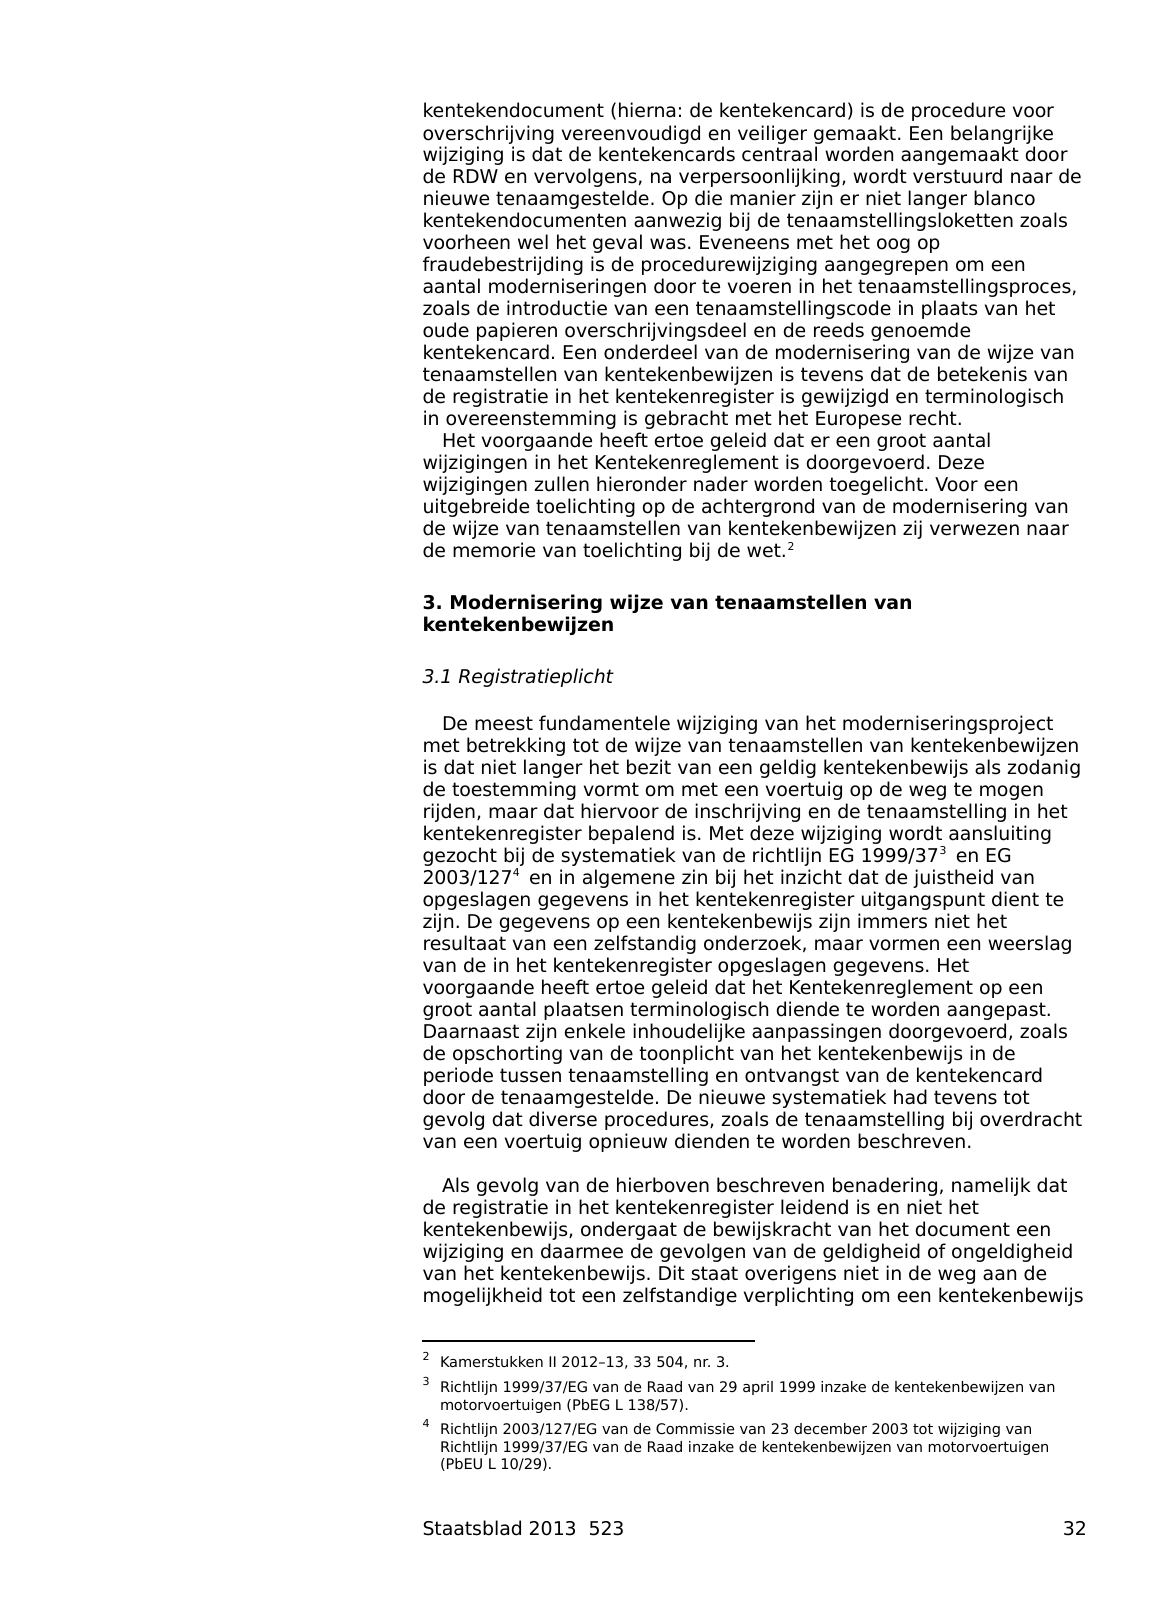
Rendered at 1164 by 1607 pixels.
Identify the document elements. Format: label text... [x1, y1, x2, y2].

text kentekendocument (hierna: de kentekencard) is de procedure voor overschrijving vereenvoudigd en veiliger gemaakt. Een belangrijke wijziging is dat de kentekencards centraal worden aangemaakt door de RDW en vervolgens, na verpersoonlijking, wordt verstuurd naar de nieuwe tenaamgestelde. Op die manier zijn er niet langer blanco kentekendocumenten aanwezig bij de tenaamstellingsloketten zoals voorheen wel het geval was. Eveneens met het oog op fraudebestrijding is de procedurewijziging aangegrepen om een aantal moderniseringen door te voeren in het tenaamstellingsproces, zoals de introductie van een tenaamstellingscode in plaats van het oude papieren overschrijvingsdeel en de reeds genoemde kentekencard. Een onderdeel van de modernisering van de wijze van tenaamstellen van kentekenbewijzen is tevens dat de betekenis van de registratie in het kentekenregister is gewijzigd en terminologisch in overeenstemming is gebracht met het Europese recht. [422, 100, 1087, 430]
subtitle 3.1 Registratieplicht [422, 666, 1087, 688]
subtitle 3. Modernisering wijze van tenaamstellen van kentekenbewijzen [422, 592, 1087, 636]
text De meest fundamentele wijziging van het moderniseringsproject met betrekking tot de wijze van tenaamstellen van kentekenbewijzen is dat niet langer het bezit van een geldig kentekenbewijs als zodanig de toestemming vormt om met een voertuig op de weg te mogen rijden, maar dat hiervoor de inschrijving en de tenaamstelling in het kentekenregister bepalend is. Met deze wijziging wordt aansluiting gezocht bij de systematiek van de richtlijn EG 1999/37 en EG 2003/127 en in algemene zin bij het inzicht dat de juistheid van opgeslagen gegevens in het kentekenregister uitgangspunt dient te zijn. De gegevens op een kentekenbewijs zijn immers niet het resultaat van een zelfstandig onderzoek, maar vormen een weerslag van de in het kentekenregister opgeslagen gegevens. Het voorgaande heeft ertoe geleid dat het Kentekenreglement op een groot aantal plaatsen terminologisch diende te worden aangepast. Daarnaast zijn enkele inhoudelijke aanpassingen doorgevoerd, zoals de opschorting van de toonplicht van het kentekenbewijs in de periode tussen tenaamstelling en ontvangst van de kentekencard door de tenaamgestelde. De nieuwe systematiek had tevens tot gevolg dat diverse procedures, zoals de tenaamstelling bij overdracht van een voertuig opnieuw dienden te worden beschreven. [422, 713, 1087, 1152]
text Richtlijn 2003/127/EG van de Commissie van 23 december 2003 tot wijziging van Richtlijn 1999/37/EG van de Raad inzake de kentekenbewijzen van motorvoertuigen (PbEU L 10/29). [422, 1417, 1087, 1473]
text Het voorgaande heeft ertoe geleid dat er een groot aantal wijzigingen in het Kentekenreglement is doorgevoerd. Deze wijzigingen zullen hieronder nader worden toegelicht. Voor een uitgebreide toelichting op de achtergrond van de modernisering van de wijze van tenaamstellen van kentekenbewijzen zij verwezen naar de memorie van toelichting bij de wet. [422, 430, 1087, 562]
text Kamerstukken II 2012–13, 33 504, nr. 3. [422, 1350, 1087, 1372]
text Als gevolg van de hierboven beschreven benadering, namelijk dat de registratie in het kentekenregister leidend is en niet het kentekenbewijs, ondergaat de bewijskracht van het document een wijziging en daarmee de gevolgen van de geldigheid of ongeldigheid van het kentekenbewijs. Dit staat overigens niet in de weg aan de mogelijkheid tot een zelfstandige verplichting om een kentekenbewijs [422, 1175, 1087, 1307]
text Richtlijn 1999/37/EG van de Raad van 29 april 1999 inzake de kentekenbewijzen van motorvoertuigen (PbEG L 138/57). [422, 1375, 1087, 1414]
